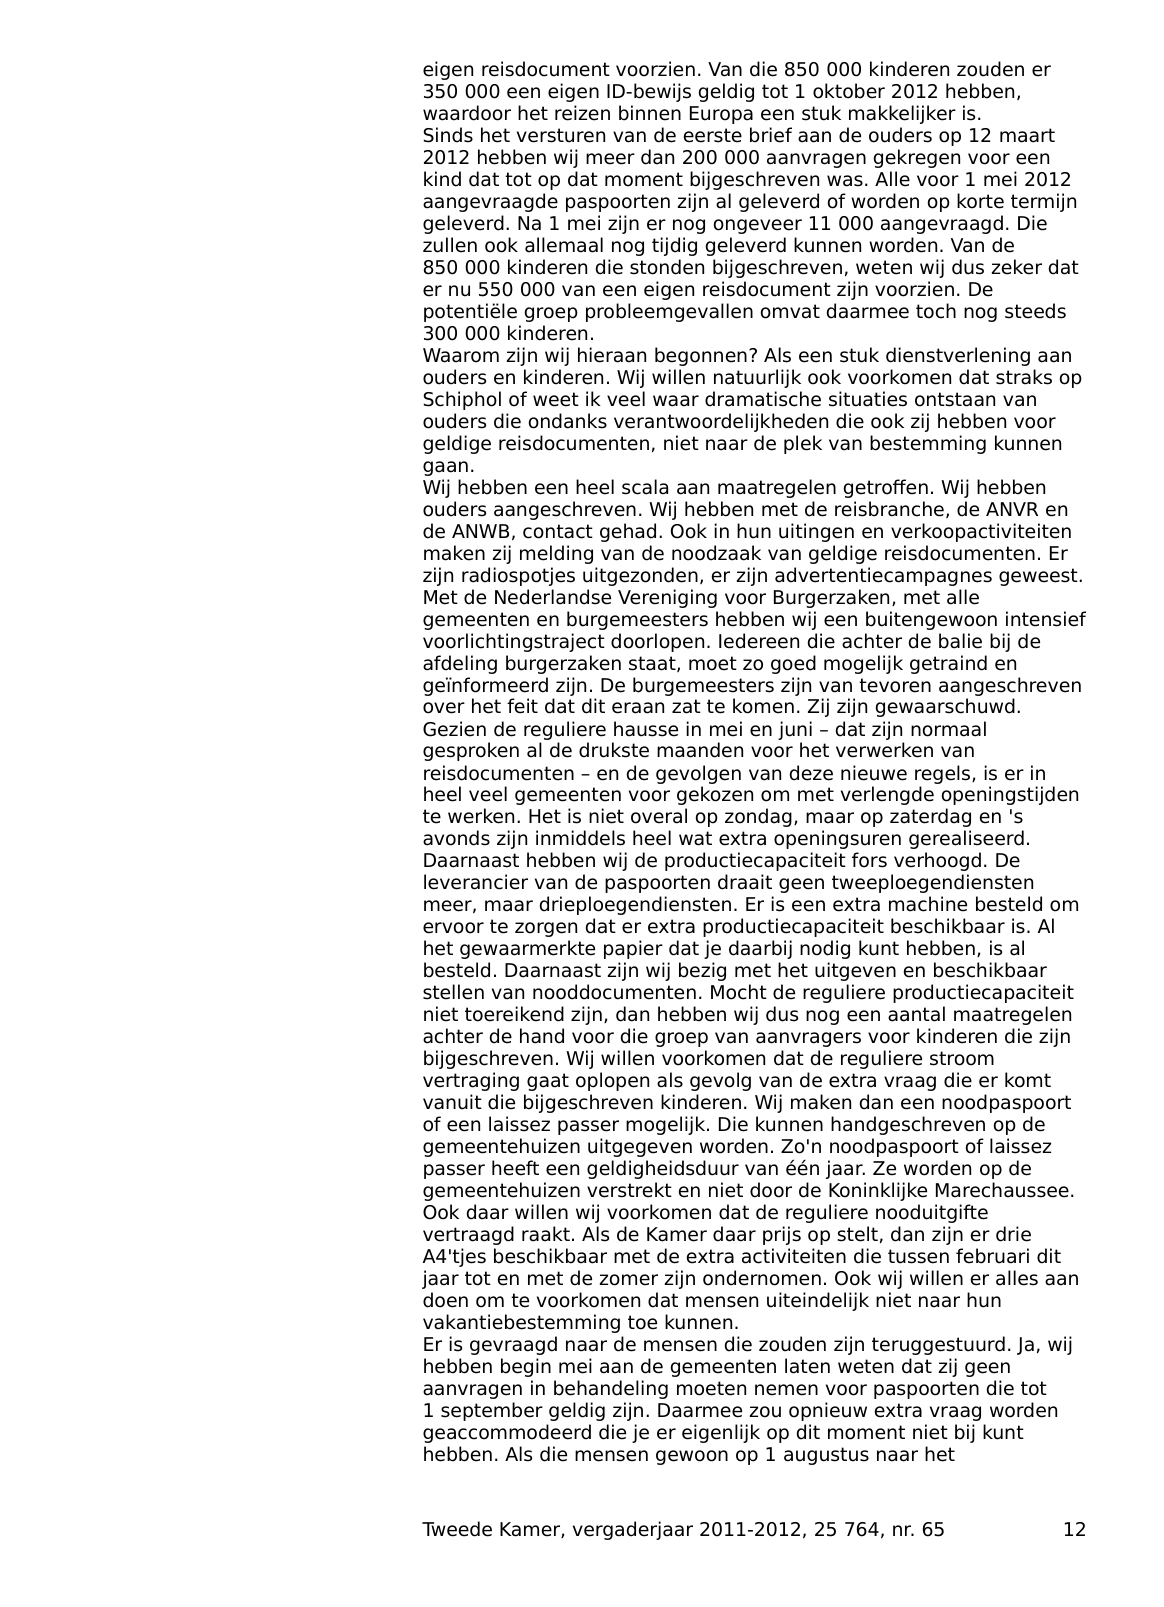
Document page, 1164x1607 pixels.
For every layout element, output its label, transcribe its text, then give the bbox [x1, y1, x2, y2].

text Er is gevraagd naar de mensen die zouden zijn teruggestuurd. Ja, wij hebben begin mei aan de gemeenten laten weten dat zij geen aanvragen in behandeling moeten nemen voor paspoorten die tot 1 september geldig zijn. Daarmee zou opnieuw extra vraag worden geaccommodeerd die je er eigenlijk op dit moment niet bij kunt hebben. Als die mensen gewoon op 1 augustus naar het [422, 1334, 1087, 1466]
text Sinds het versturen van de eerste brief aan de ouders op 12 maart 2012 hebben wij meer dan 200 000 aanvragen gekregen voor een kind dat tot op dat moment bijgeschreven was. Alle voor 1 mei 2012 aangevraagde paspoorten zijn al geleverd of worden op korte termijn geleverd. Na 1 mei zijn er nog ongeveer 11 000 aangevraagd. Die zullen ook allemaal nog tijdig geleverd kunnen worden. Van de 850 000 kinderen die stonden bijgeschreven, weten wij dus zeker dat er nu 550 000 van een eigen reisdocument zijn voorzien. De potentiële groep probleemgevallen omvat daarmee toch nog steeds 300 000 kinderen. [422, 125, 1087, 345]
text Waarom zijn wij hieraan begonnen? Als een stuk dienstverlening aan ouders en kinderen. Wij willen natuurlijk ook voorkomen dat straks op Schiphol of weet ik veel waar dramatische situaties ontstaan van ouders die ondanks verantwoordelijkheden die ook zij hebben voor geldige reisdocumenten, niet naar de plek van bestemming kunnen gaan. [422, 345, 1087, 477]
text Wij hebben een heel scala aan maatregelen getroffen. Wij hebben ouders aangeschreven. Wij hebben met de reisbranche, de ANVR en de ANWB, contact gehad. Ook in hun uitingen en verkoopactiviteiten maken zij melding van de noodzaak van geldige reisdocumenten. Er zijn radiospotjes uitgezonden, er zijn advertentiecampagnes geweest. Met de Nederlandse Vereniging voor Burgerzaken, met alle gemeenten en burgemeesters hebben wij een buitengewoon intensief voorlichtingstraject doorlopen. Iedereen die achter de balie bij de afdeling burgerzaken staat, moet zo goed mogelijk getraind en geïnformeerd zijn. De burgemeesters zijn van tevoren aangeschreven over het feit dat dit eraan zat te komen. Zij zijn gewaarschuwd. Gezien de reguliere hausse in mei en juni – dat zijn normaal gesproken al de drukste maanden voor het verwerken van reisdocumenten – en de gevolgen van deze nieuwe regels, is er in heel veel gemeenten voor gekozen om met verlengde openingstijden te werken. Het is niet overal op zondag, maar op zaterdag en 's avonds zijn inmiddels heel wat extra openingsuren gerealiseerd. Daarnaast hebben wij de productiecapaciteit fors verhoogd. De leverancier van de paspoorten draait geen tweeploegendiensten meer, maar drieploegendiensten. Er is een extra machine besteld om ervoor te zorgen dat er extra productiecapaciteit beschikbaar is. Al het gewaarmerkte papier dat je daarbij nodig kunt hebben, is al besteld. Daarnaast zijn wij bezig met het uitgeven en beschikbaar stellen van nooddocumenten. Mocht de reguliere productiecapaciteit niet toereikend zijn, dan hebben wij dus nog een aantal maatregelen achter de hand voor die groep van aanvragers voor kinderen die zijn bijgeschreven. Wij willen voorkomen dat de reguliere stroom vertraging gaat oplopen als gevolg van de extra vraag die er komt vanuit die bijgeschreven kinderen. Wij maken dan een noodpaspoort of een laissez passer mogelijk. Die kunnen handgeschreven op de gemeentehuizen uitgegeven worden. Zo'n noodpaspoort of laissez passer heeft een geldigheidsduur van één jaar. Ze worden op de gemeentehuizen verstrekt en niet door de Koninklijke Marechaussee. Ook daar willen wij voorkomen dat de reguliere nooduitgifte vertraagd raakt. Als de Kamer daar prijs op stelt, dan zijn er drie A4'tjes beschikbaar met de extra activiteiten die tussen februari dit jaar tot en met de zomer zijn ondernomen. Ook wij willen er alles aan doen om te voorkomen dat mensen uiteindelijk niet naar hun vakantiebestemming toe kunnen. [422, 477, 1087, 1334]
text eigen reisdocument voorzien. Van die 850 000 kinderen zouden er 350 000 een eigen ID-bewijs geldig tot 1 oktober 2012 hebben, waardoor het reizen binnen Europa een stuk makkelijker is. [422, 59, 1087, 125]
